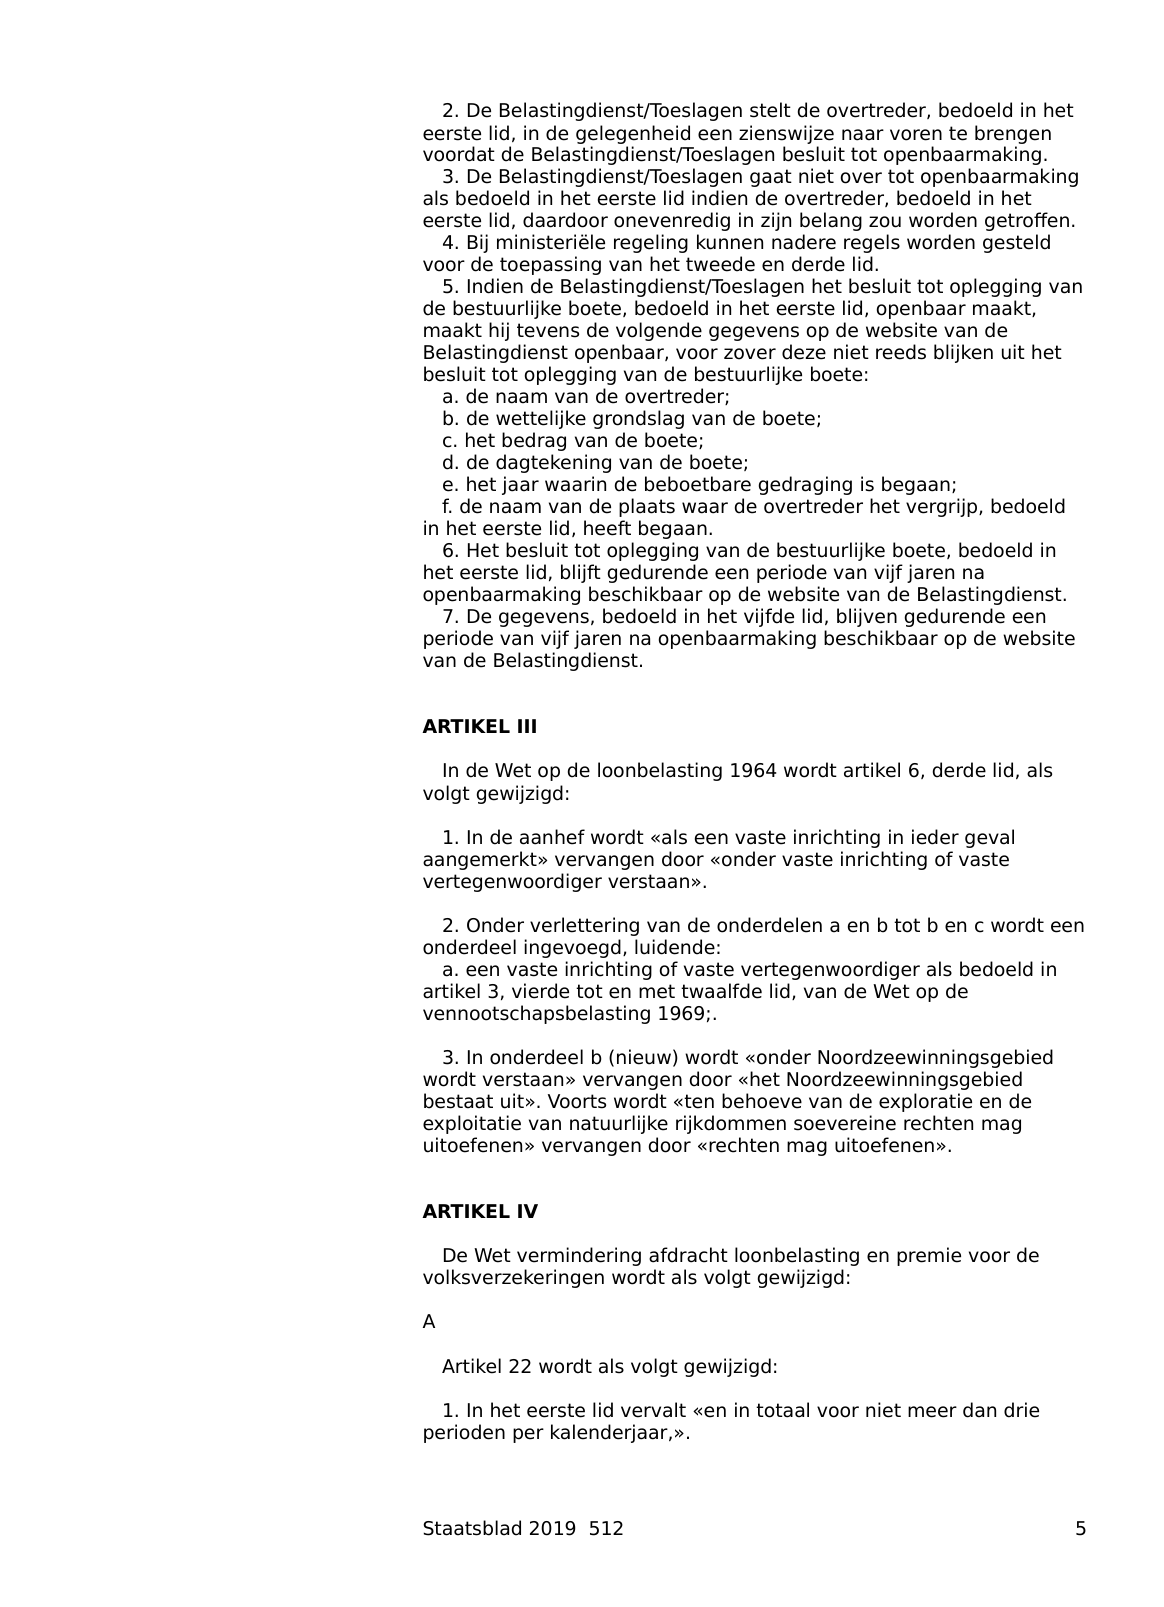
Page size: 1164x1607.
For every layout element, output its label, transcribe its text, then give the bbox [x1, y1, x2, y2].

text e. het jaar waarin de beboetbare gedraging is begaan; [422, 474, 1087, 496]
text 7. De gegevens, bedoeld in het vijfde lid, blijven gedurende een periode van vijf jaren na openbaarmaking beschikbaar op de website van de Belastingdienst. [422, 606, 1087, 672]
text In de Wet op de loonbelasting 1964 wordt artikel 6, derde lid, als volgt gewijzigd: [422, 760, 1087, 804]
text 1. In het eerste lid vervalt «en in totaal voor niet meer dan drie perioden per kalenderjaar,». [422, 1400, 1087, 1444]
text 3. De Belastingdienst/Toeslagen gaat niet over tot openbaarmaking als bedoeld in het eerste lid indien de overtreder, bedoeld in het eerste lid, daardoor onevenredig in zijn belang zou worden getroffen. [422, 166, 1087, 232]
text b. de wettelijke grondslag van de boete; [422, 408, 1087, 430]
text Artikel 22 wordt als volgt gewijzigd: [422, 1356, 1087, 1377]
text 4. Bij ministeriële regeling kunnen nadere regels worden gesteld voor de toepassing van het tweede en derde lid. [422, 232, 1087, 276]
text A [422, 1311, 1087, 1333]
text 1. In de aanhef wordt «als een vaste inrichting in ieder geval aangemerkt» vervangen door «onder vaste inrichting of vaste vertegenwoordiger verstaan». [422, 827, 1087, 892]
text f. de naam van de plaats waar de overtreder het vergrijp, bedoeld in het eerste lid, heeft begaan. [422, 496, 1087, 540]
text 6. Het besluit tot oplegging van de bestuurlijke boete, bedoeld in het eerste lid, blijft gedurende een periode van vijf jaren na openbaarmaking beschikbaar op de website van de Belastingdienst. [422, 540, 1087, 606]
text c. het bedrag van de boete; [422, 430, 1087, 452]
text De Wet vermindering afdracht loonbelasting en premie voor de volksverzekeringen wordt als volgt gewijzigd: [422, 1245, 1087, 1289]
subtitle ARTIKEL IV [422, 1201, 1087, 1223]
text a. de naam van de overtreder; [422, 386, 1087, 408]
text 2. De Belastingdienst/Toeslagen stelt de overtreder, bedoeld in het eerste lid, in de gelegenheid een zienswijze naar voren te brengen voordat de Belastingdienst/Toeslagen besluit tot openbaarmaking. [422, 100, 1087, 166]
text 5. Indien de Belastingdienst/Toeslagen het besluit tot oplegging van de bestuurlijke boete, bedoeld in het eerste lid, openbaar maakt, maakt hij tevens de volgende gegevens op de website van de Belastingdienst openbaar, voor zover deze niet reeds blijken uit het besluit tot oplegging van de bestuurlijke boete: [422, 276, 1087, 386]
text a. een vaste inrichting of vaste vertegenwoordiger als bedoeld in artikel 3, vierde tot en met twaalfde lid, van de Wet op de vennootschapsbelasting 1969;. [422, 959, 1087, 1024]
text d. de dagtekening van de boete; [422, 452, 1087, 474]
text 2. Onder verlettering van de onderdelen a en b tot b en c wordt een onderdeel ingevoegd, luidende: [422, 915, 1087, 959]
subtitle ARTIKEL III [422, 716, 1087, 738]
text 3. In onderdeel b (nieuw) wordt «onder Noordzeewinningsgebied wordt verstaan» vervangen door «het Noordzeewinningsgebied bestaat uit». Voorts wordt «ten behoeve van de exploratie en de exploitatie van natuurlijke rijkdommen soevereine rechten mag uitoefenen» vervangen door «rechten mag uitoefenen». [422, 1047, 1087, 1157]
